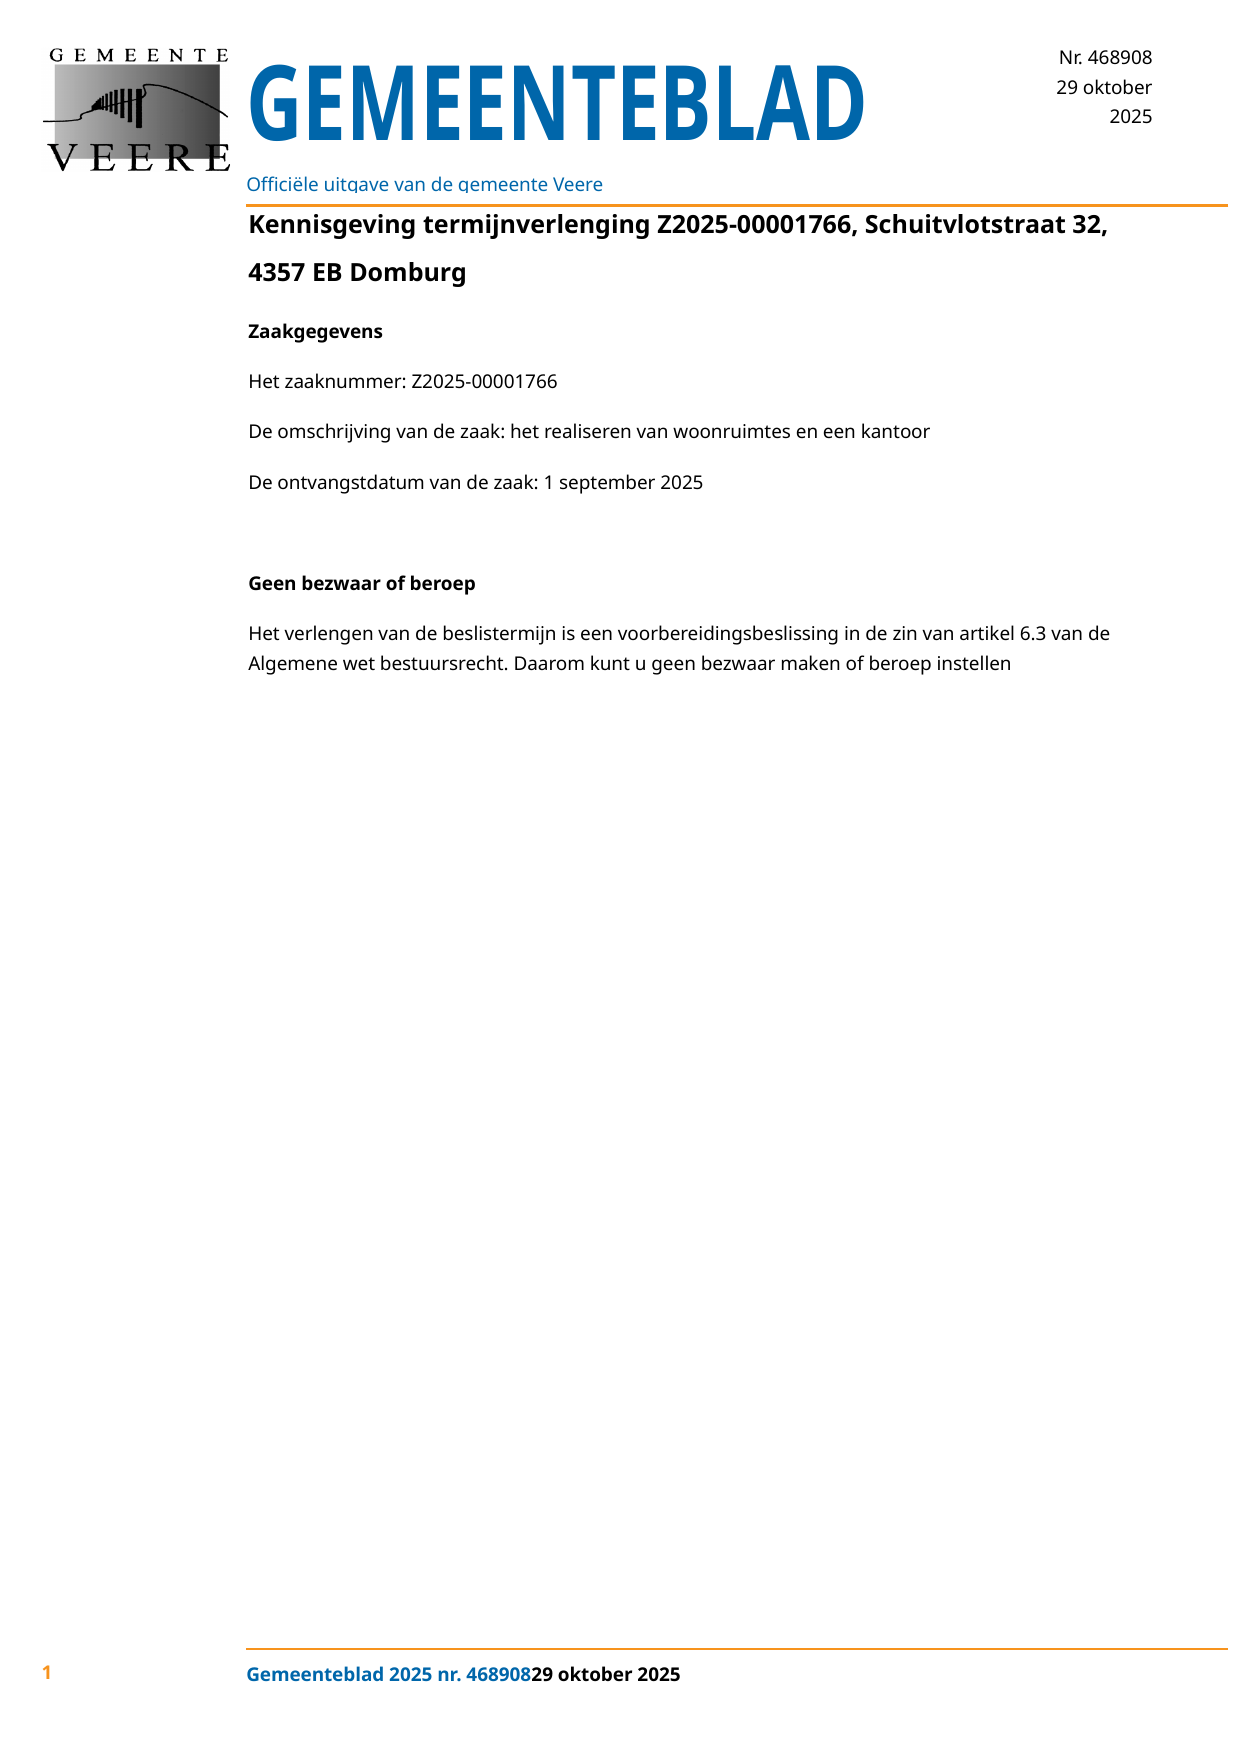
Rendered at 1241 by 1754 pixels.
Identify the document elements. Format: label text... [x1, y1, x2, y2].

text Kennisgeving termijnverlenging Z2025-00001766, Schuitvlotstraat 32, 4357 EB Domburg [248, 207, 1152, 288]
picture [41, 47, 231, 172]
text Het zaaknummer: Z2025-00001766 [248, 368, 1152, 394]
text Geen bezwaar of beroep [248, 570, 1152, 596]
text Het verlengen van de beslistermijn is een voorbereidingsbeslissing in de zin van artikel 6.3 van de Algemene wet bestuursrecht. Daarom kunt u geen bezwaar maken of beroep instellen [248, 620, 1152, 676]
text De ontvangstdatum van de zaak: 1 september 2025 [248, 469, 1152, 495]
text Zaakgegevens [248, 318, 1152, 344]
text De omschrijving van de zaak: het realiseren van woonruimtes en een kantoor [248, 419, 1152, 444]
